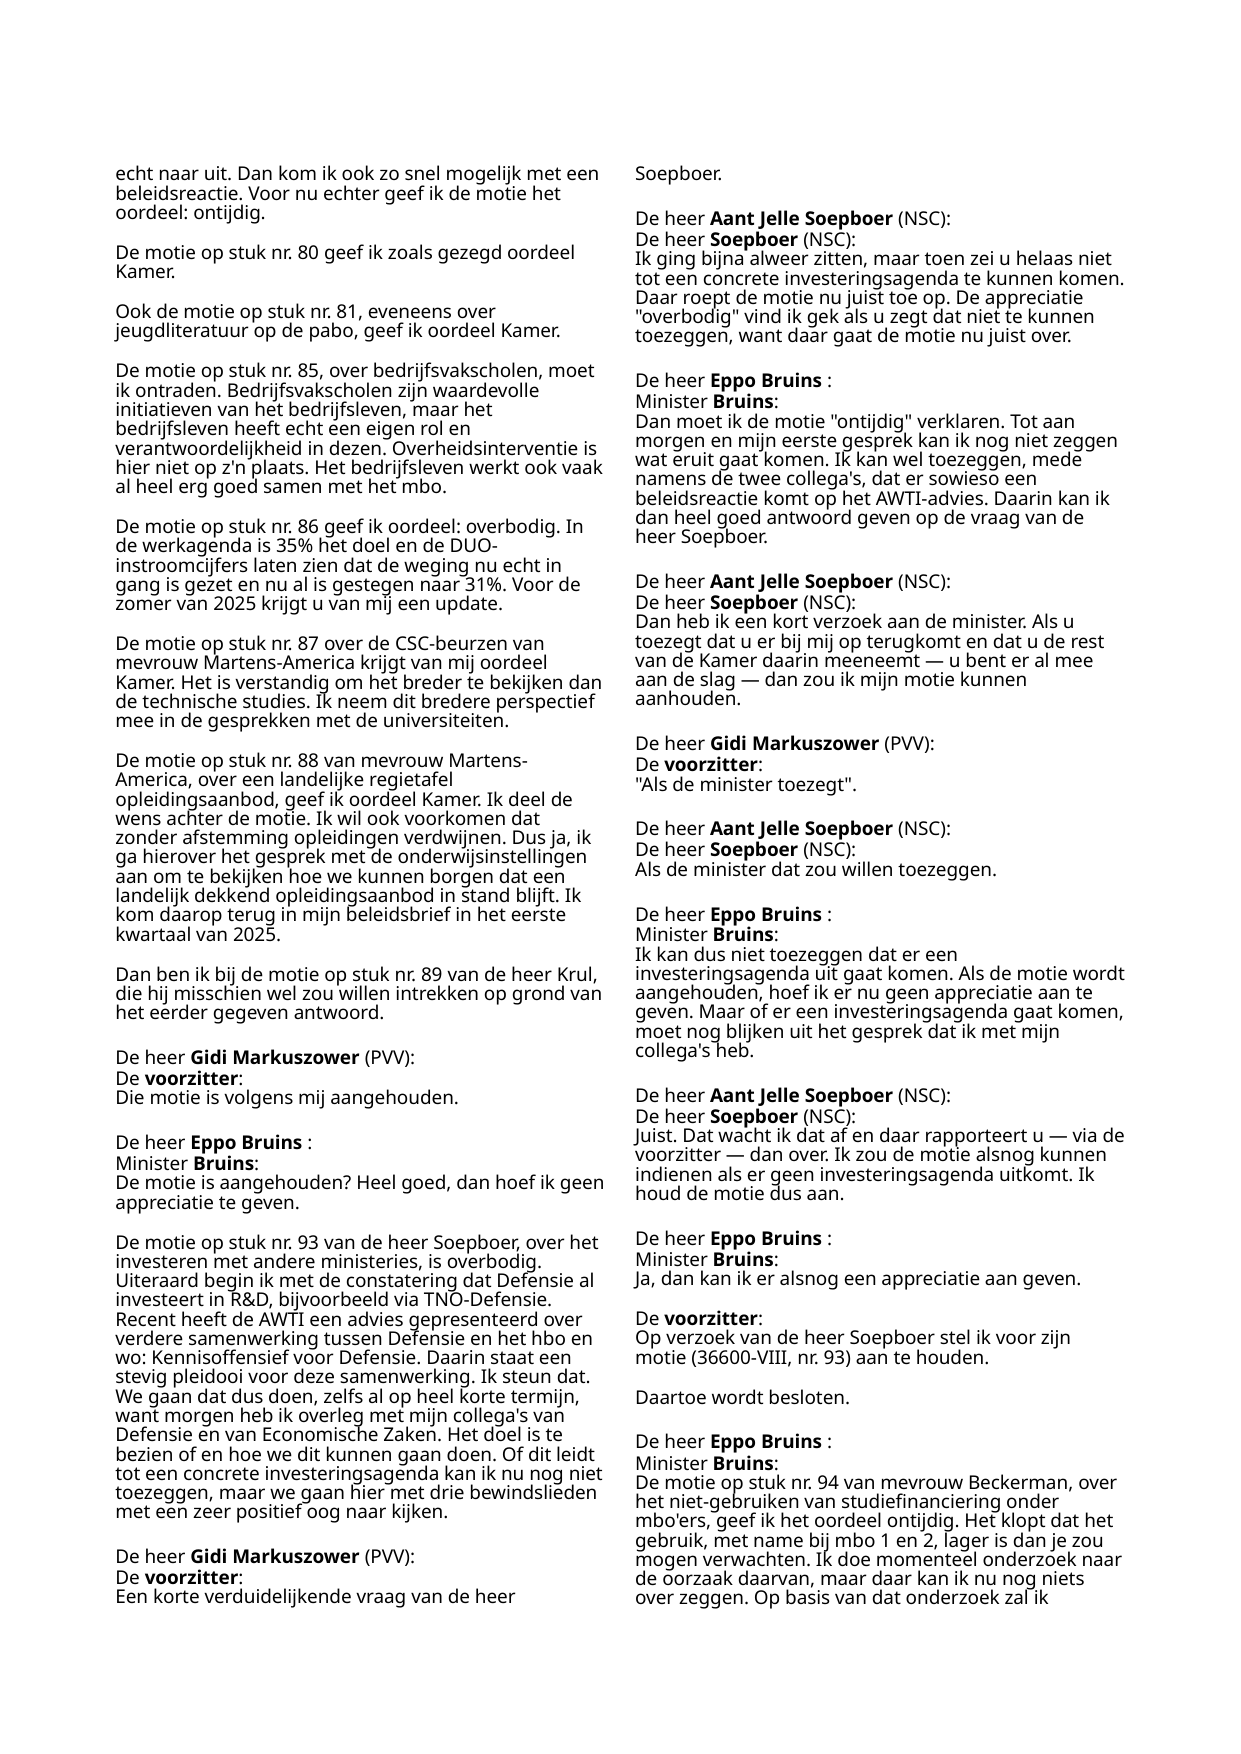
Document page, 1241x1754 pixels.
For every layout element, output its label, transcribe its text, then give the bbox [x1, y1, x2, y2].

text Minister Bruins: [635, 1251, 1125, 1270]
text De heer Soepboer (NSC): [635, 841, 1125, 861]
text Minister Bruins: [635, 393, 1125, 413]
text Een korte verduidelijkende vraag van de heer [115, 1588, 605, 1608]
text Die motie is volgens mij aangehouden. [115, 1089, 605, 1108]
text Ook de motie op stuk nr. 81, eveneens over jeugdliteratuur op de pabo, geef ik oordeel Kamer. [115, 303, 605, 342]
text Minister Bruins: [115, 1155, 605, 1174]
text Dan moet ik de motie "ontijdig" verklaren. Tot aan morgen en mijn eerste gesprek kan ik nog niet zeggen wat eruit gaat komen. Ik kan wel toezeggen, mede namens de twee collega's, dat er sowieso een beleidsreactie komt op het AWTI-advies. Daarin kan ik dan heel goed antwoord geven op de vraag van de heer Soepboer. [635, 413, 1125, 547]
text De motie is aangehouden? Heel goed, dan hoef ik geen appreciatie te geven. [115, 1174, 605, 1213]
text Dan ben ik bij de motie op stuk nr. 89 van de heer Krul, die hij misschien wel zou willen intrekken op grond van het eerder gegeven antwoord. [115, 966, 605, 1023]
text De heer Eppo Bruins : [635, 1429, 1125, 1454]
text De motie op stuk nr. 93 van de heer Soepboer, over het investeren met andere ministeries, is overbodig. Uiteraard begin ik met de constatering dat Defensie al investeert in R&D, bijvoorbeeld via TNO-Defensie. Recent heeft de AWTI een advies gepresenteerd over verdere samenwerking tussen Defensie en het hbo en wo: Kennisoffensief voor Defensie. Daarin staat een stevig pleidooi voor deze samenwerking. Ik steun dat. We gaan dat dus doen, zelfs al op heel korte termijn, want morgen heb ik overleg met mijn collega's van Defensie en van Economische Zaken. Het doel is te bezien of en hoe we dit kunnen gaan doen. Of dit leidt tot een concrete investeringsagenda kan ik nu nog niet toezeggen, maar we gaan hier met drie bewindslieden met een zeer positief oog naar kijken. [115, 1234, 605, 1523]
text De voorzitter: [635, 756, 1125, 776]
text De heer Eppo Bruins : [635, 1225, 1125, 1251]
text De heer Aant Jelle Soepboer (NSC): [635, 816, 1125, 841]
text De heer Gidi Markuszower (PVV): [115, 1543, 605, 1569]
text Juist. Dat wacht ik dat af en daar rapporteert u — via de voorzitter — dan over. Ik zou de motie alsnog kunnen indienen als er geen investeringsagenda uitkomt. Ik houd de motie dus aan. [635, 1127, 1125, 1204]
text De motie op stuk nr. 86 geef ik oordeel: overbodig. In de werkagenda is 35% het doel en de DUO-instroomcijfers laten zien dat de weging nu echt in gang is gezet en nu al is gestegen naar 31%. Voor de zomer van 2025 krijgt u van mij een update. [115, 518, 605, 614]
text Ja, dan kan ik er alsnog een appreciatie aan geven. [635, 1270, 1125, 1289]
text De heer Eppo Bruins : [635, 368, 1125, 393]
text De motie op stuk nr. 85, over bedrijfsvakscholen, moet ik ontraden. Bedrijfsvakscholen zijn waardevolle initiatieven van het bedrijfsleven, maar het bedrijfsleven heeft echt een eigen rol en verantwoordelijkheid in dezen. Overheidsinterventie is hier niet op z'n plaats. Het bedrijfsleven werkt ook vaak al heel erg goed samen met het mbo. [115, 362, 605, 497]
text De heer Eppo Bruins : [635, 901, 1125, 926]
text Ik kan dus niet toezeggen dat er een investeringsagenda uit gaat komen. Als de motie wordt aangehouden, hoef ik er nu geen appreciatie aan te geven. Maar of er een investeringsagenda gaat komen, moet nog blijken uit het gesprek dat ik met mijn collega's heb. [635, 946, 1125, 1061]
text De motie op stuk nr. 88 van mevrouw Martens-America, over een landelijke regietafel opleidingsaanbod, geef ik oordeel Kamer. Ik deel de wens achter de motie. Ik wil ook voorkomen dat zonder afstemming opleidingen verdwijnen. Dus ja, ik ga hierover het gesprek met de onderwijsinstellingen aan om te bekijken hoe we kunnen borgen dat een landelijk dekkend opleidingsaanbod in stand blijft. Ik kom daarop terug in mijn beleidsbrief in het eerste kwartaal van 2025. [115, 752, 605, 945]
text De heer Eppo Bruins : [115, 1129, 605, 1155]
text Minister Bruins: [635, 1454, 1125, 1474]
text Soepboer. [635, 165, 1125, 184]
text Daartoe wordt besloten. [635, 1389, 1125, 1408]
text De heer Aant Jelle Soepboer (NSC): [635, 568, 1125, 594]
text echt naar uit. Dan kom ik ook zo snel mogelijk met een beleidsreactie. Voor nu echter geef ik de motie het oordeel: ontijdig. [115, 165, 605, 223]
text De heer Aant Jelle Soepboer (NSC): [635, 205, 1125, 231]
text De heer Gidi Markuszower (PVV): [635, 731, 1125, 756]
text De heer Aant Jelle Soepboer (NSC): [635, 1082, 1125, 1108]
text Dan heb ik een kort verzoek aan de minister. Als u toezegt dat u er bij mij op terugkomt en dat u de rest van de Kamer daarin meeneemt — u bent er al mee aan de slag — dan zou ik mijn motie kunnen aanhouden. [635, 613, 1125, 710]
text De motie op stuk nr. 80 geef ik zoals gezegd oordeel Kamer. [115, 244, 605, 282]
text De heer Gidi Markuszower (PVV): [115, 1044, 605, 1070]
text De heer Soepboer (NSC): [635, 1108, 1125, 1127]
text De voorzitter: [115, 1569, 605, 1588]
text Minister Bruins: [635, 926, 1125, 946]
text "Als de minister toezegt". [635, 776, 1125, 795]
text De motie op stuk nr. 94 van mevrouw Beckerman, over het niet-gebruiken van studiefinanciering onder mbo'ers, geef ik het oordeel ontijdig. Het klopt dat het gebruik, met name bij mbo 1 en 2, lager is dan je zou mogen verwachten. Ik doe momenteel onderzoek naar de oorzaak daarvan, maar daar kan ik nu nog niets over zeggen. Op basis van dat onderzoek zal ik [635, 1474, 1125, 1609]
text De motie op stuk nr. 87 over de CSC-beurzen van mevrouw Martens-America krijgt van mij oordeel Kamer. Het is verstandig om het breder te bekijken dan de technische studies. Ik neem dit bredere perspectief mee in de gesprekken met de universiteiten. [115, 635, 605, 731]
text Als de minister dat zou willen toezeggen. [635, 861, 1125, 880]
text De heer Soepboer (NSC): [635, 594, 1125, 613]
text Ik ging bijna alweer zitten, maar toen zei u helaas niet tot een concrete investeringsagenda te kunnen komen. Daar roept de motie nu juist toe op. De appreciatie "overbodig" vind ik gek als u zegt dat niet te kunnen toezeggen, want daar gaat de motie nu juist over. [635, 250, 1125, 347]
text De heer Soepboer (NSC): [635, 231, 1125, 250]
text De voorzitter: [635, 1310, 1125, 1329]
text Op verzoek van de heer Soepboer stel ik voor zijn motie (36600-VIII, nr. 93) aan te houden. [635, 1329, 1125, 1368]
text De voorzitter: [115, 1070, 605, 1089]
